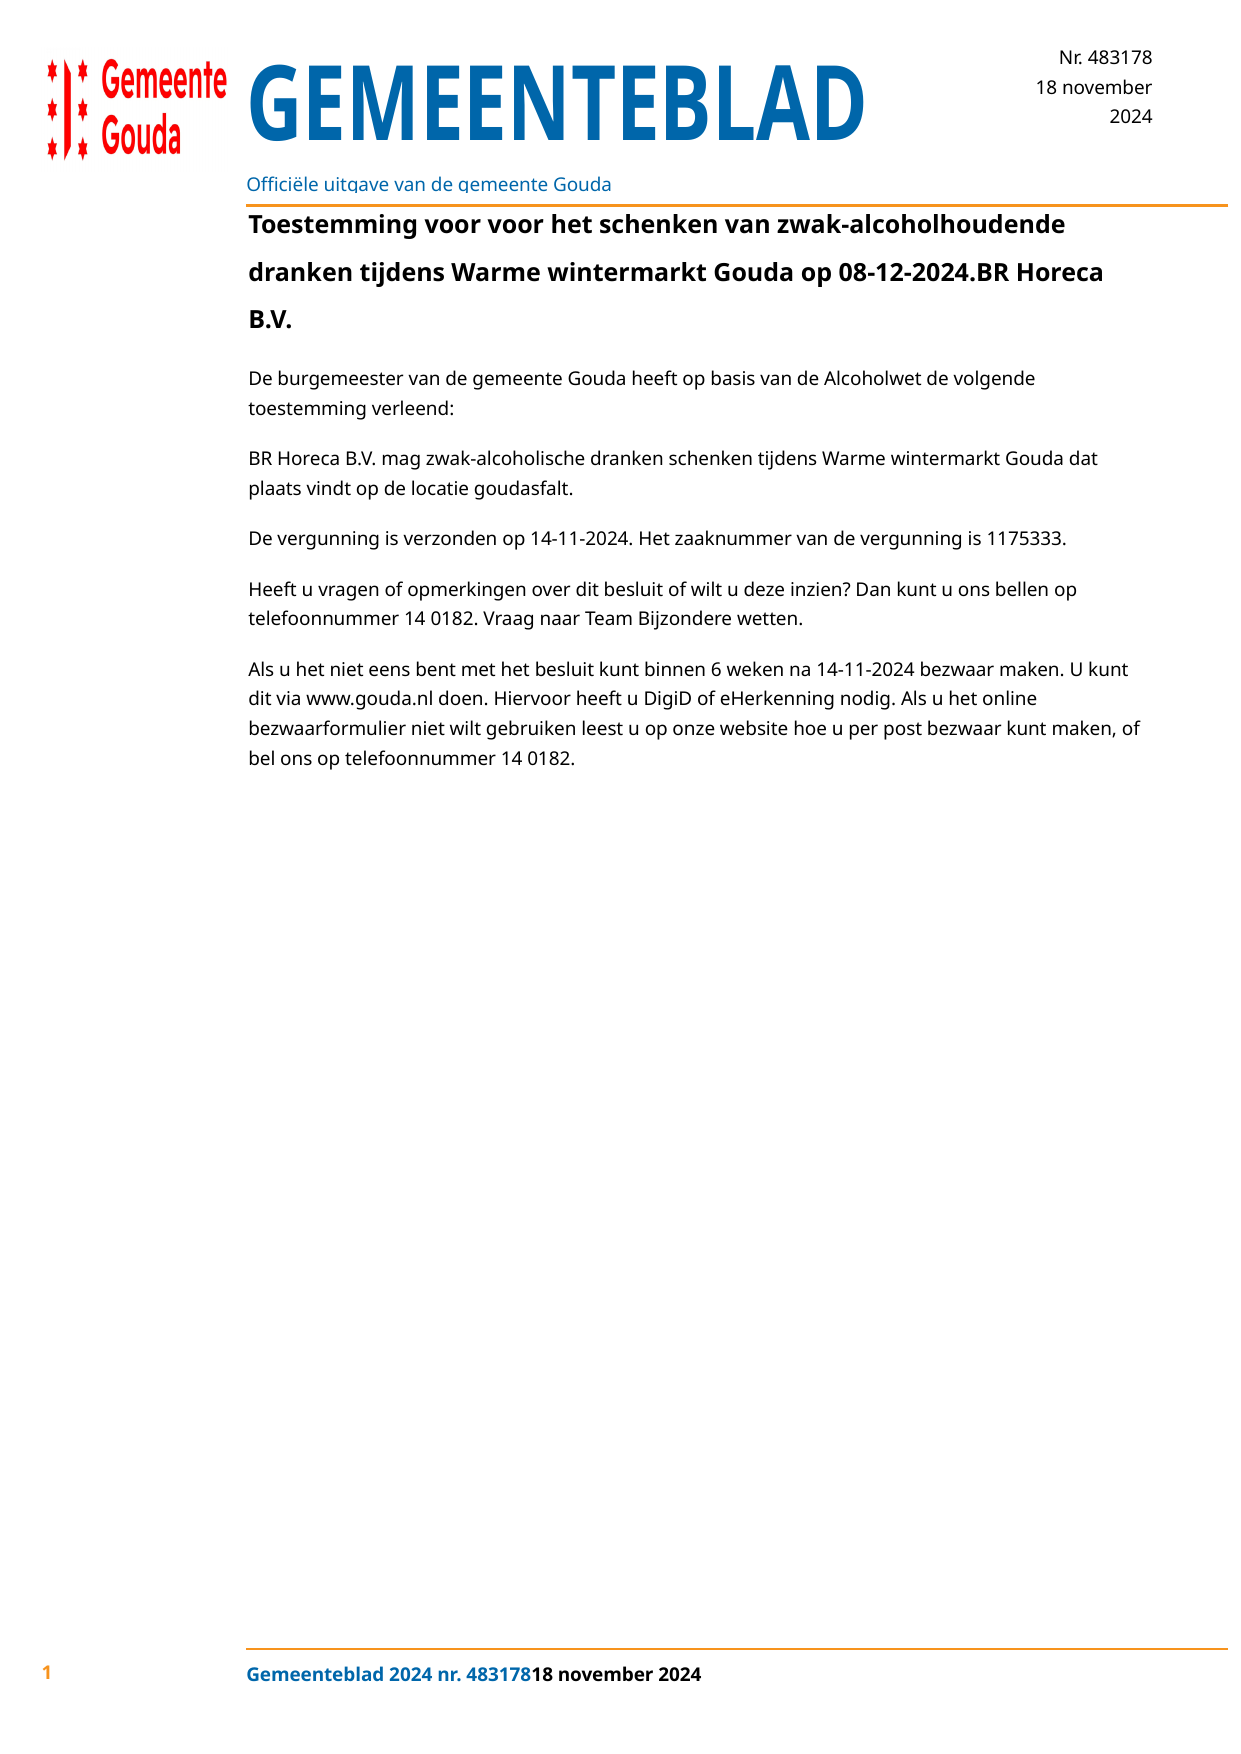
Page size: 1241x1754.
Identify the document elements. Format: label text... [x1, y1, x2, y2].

text Heeft u vragen of opmerkingen over dit besluit of wilt u deze inzien? Dan kunt u ons bellen op telefoonnummer 14 0182. Vraag naar Team Bijzondere wetten. [248, 576, 1152, 631]
text De vergunning is verzonden op 14-11-2024. Het zaaknummer van de vergunning is 1175333. [248, 526, 1152, 551]
text Als u het niet eens bent met het besluit kunt binnen 6 weken na 14-11-2024 bezwaar maken. U kunt dit via www.gouda.nl doen. Hiervoor heeft u DigiD of eHerkenning nodig. Als u het online bezwaarformulier niet wilt gebruiken leest u op onze website hoe u per post bezwaar kunt maken, of bel ons op telefoonnummer 14 0182. [248, 656, 1152, 770]
text BR Horeca B.V. mag zwak-alcoholische dranken schenken tijdens Warme wintermarkt Gouda dat plaats vindt op de locatie goudasfalt. [248, 446, 1152, 501]
text De burgemeester van de gemeente Gouda heeft op basis van de Alcoholwet de volgende toestemming verleend: [248, 366, 1152, 421]
picture [41, 47, 231, 172]
text Toestemming voor voor het schenken van zwak-alcoholhoudende dranken tijdens Warme wintermarkt Gouda op 08-12-2024.BR Horeca B.V. [248, 207, 1152, 336]
